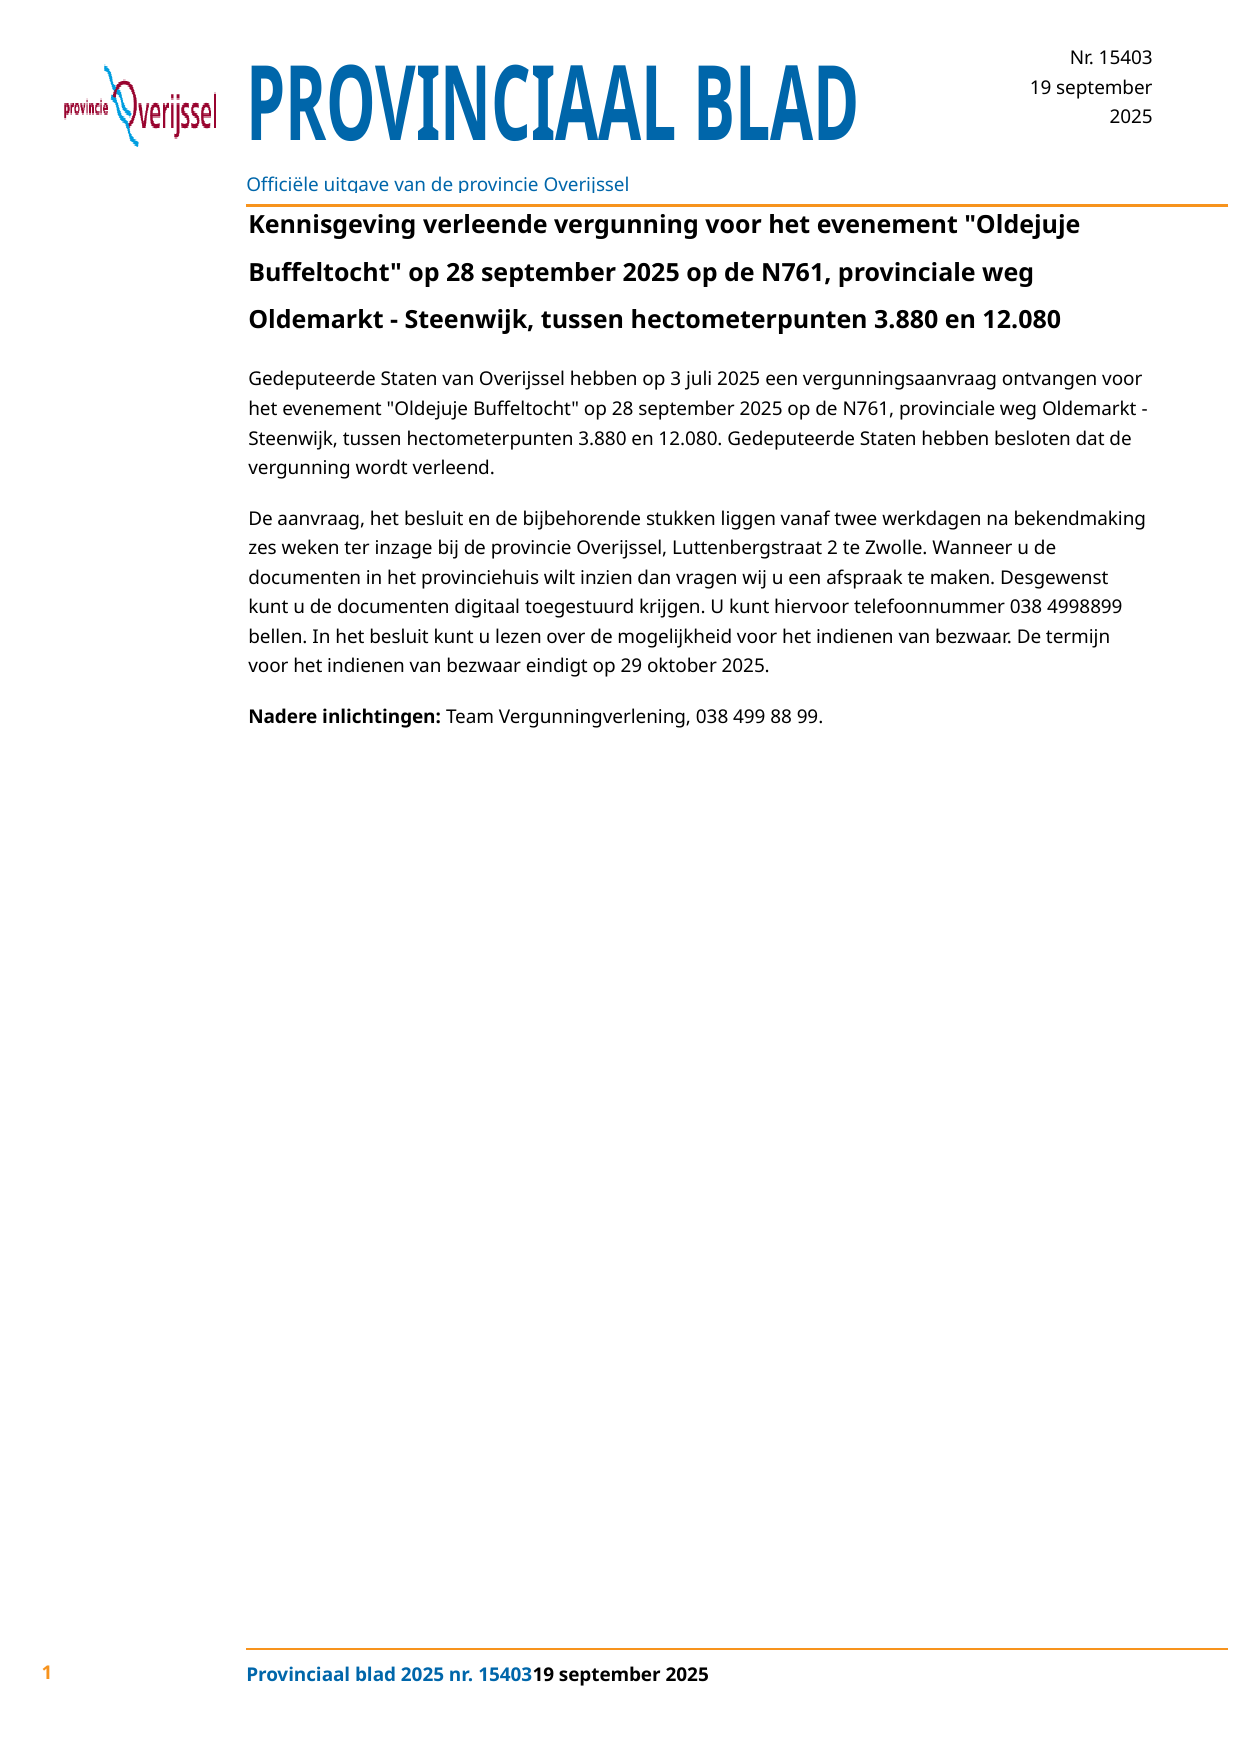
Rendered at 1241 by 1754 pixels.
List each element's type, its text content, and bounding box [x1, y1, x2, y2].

text Gedeputeerde Staten van Overijssel hebben op 3 juli 2025 een vergunningsaanvraag ontvangen voor het evenement "Oldejuje Buffeltocht" op 28 september 2025 op de N761, provinciale weg Oldemarkt - Steenwijk, tussen hectometerpunten 3.880 en 12.080. Gedeputeerde Staten hebben besloten dat de vergunning wordt verleend. [248, 366, 1152, 480]
text Kennisgeving verleende vergunning voor het evenement "Oldejuje Buffeltocht" op 28 september 2025 op de N761, provinciale weg Oldemarkt - Steenwijk, tussen hectometerpunten 3.880 en 12.080 [248, 207, 1152, 336]
picture [41, 47, 231, 172]
text Nadere inlichtingen: Team Vergunningverlening, 038 499 88 99. [248, 703, 1152, 729]
text De aanvraag, het besluit en de bijbehorende stukken liggen vanaf twee werkdagen na bekendmaking zes weken ter inzage bij de provincie Overijssel, Luttenbergstraat 2 te Zwolle. Wanneer u de documenten in het provinciehuis wilt inzien dan vragen wij u een afspraak te maken. Desgewenst kunt u de documenten digitaal toegestuurd krijgen. U kunt hiervoor telefoonnummer 038 4998899 bellen. In het besluit kunt u lezen over de mogelijkheid voor het indienen van bezwaar. De termijn voor het indienen van bezwaar eindigt op 29 oktober 2025. [248, 505, 1152, 678]
